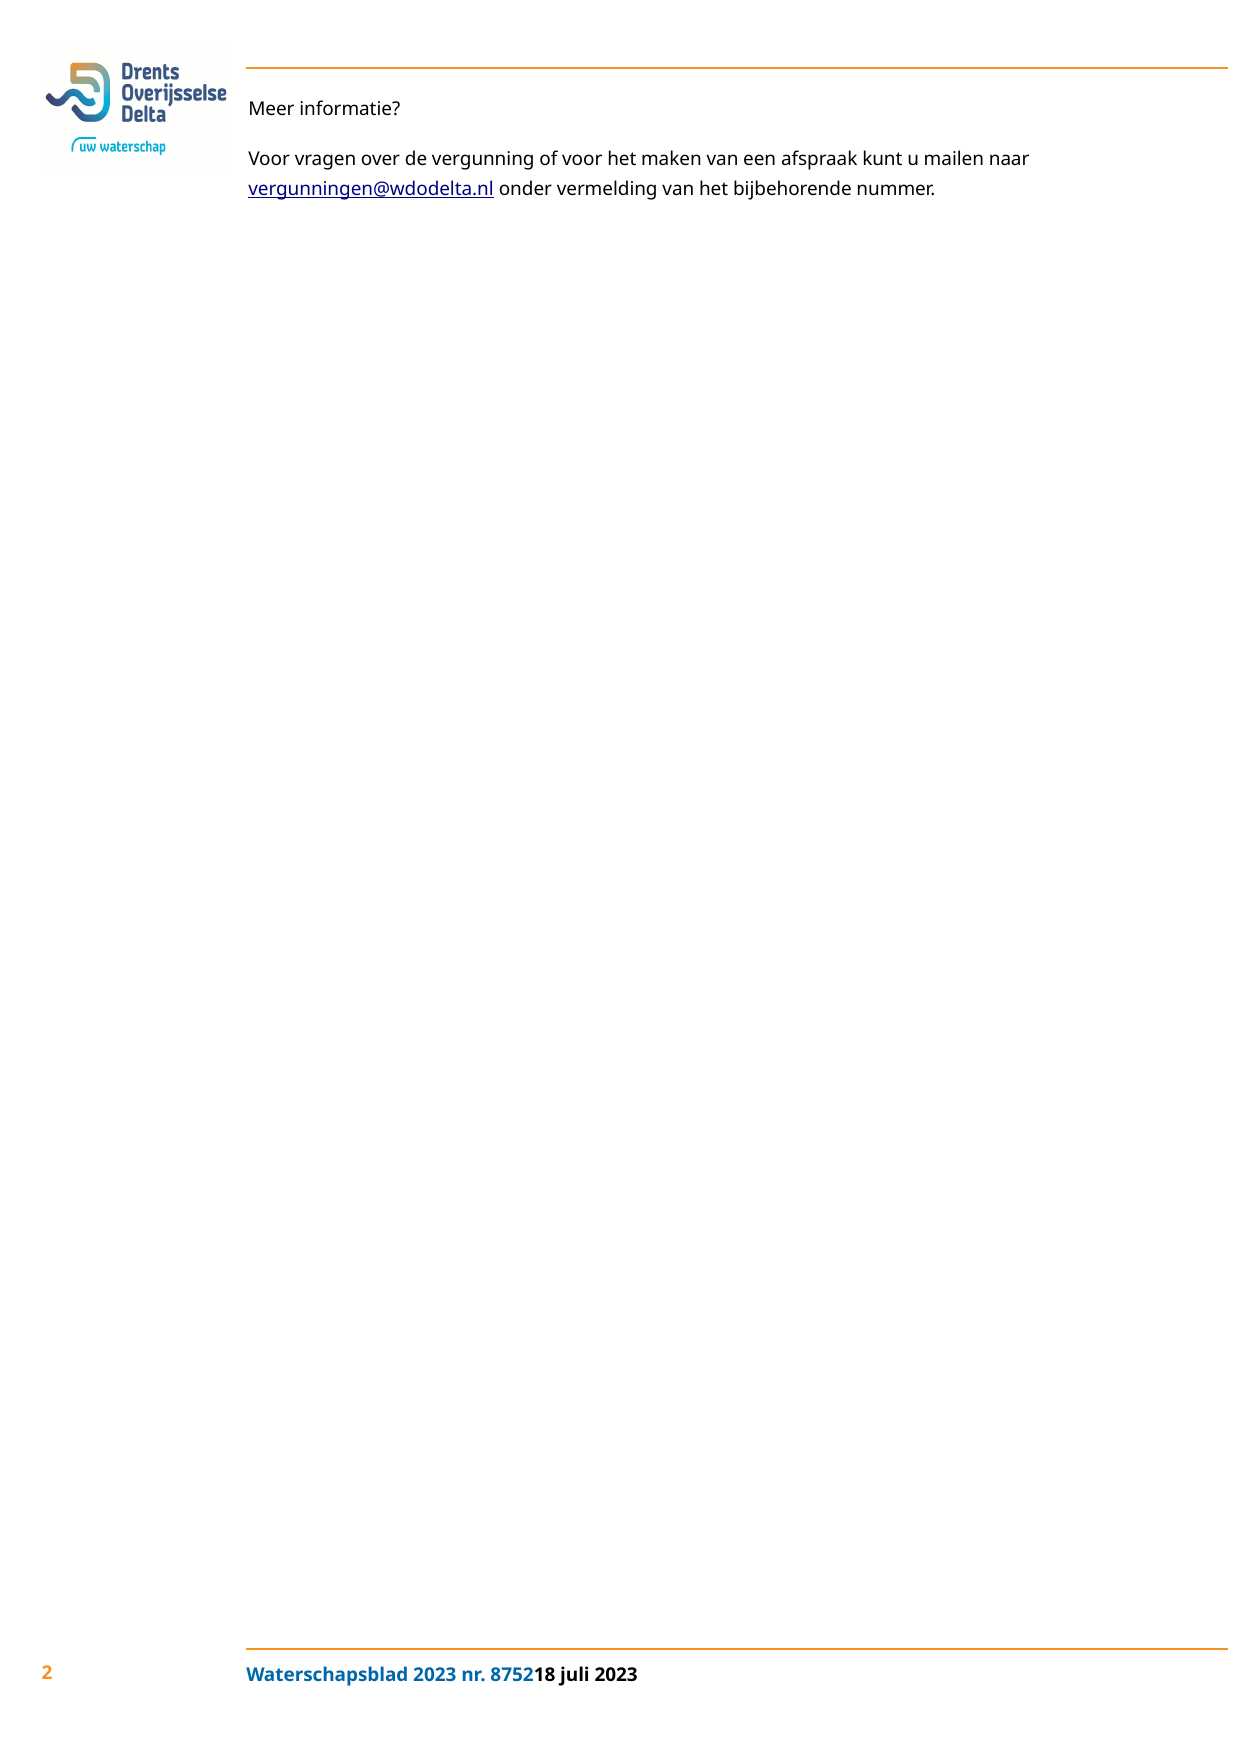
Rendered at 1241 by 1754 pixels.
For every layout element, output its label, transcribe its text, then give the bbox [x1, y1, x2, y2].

picture [41, 47, 231, 172]
text Voor vragen over de vergunning of voor het maken van een afspraak kunt u mailen naar vergunningen@wdodelta.nl onder vermelding van het bijbehorende nummer. [248, 145, 1152, 201]
text Meer informatie? [248, 95, 1152, 121]
